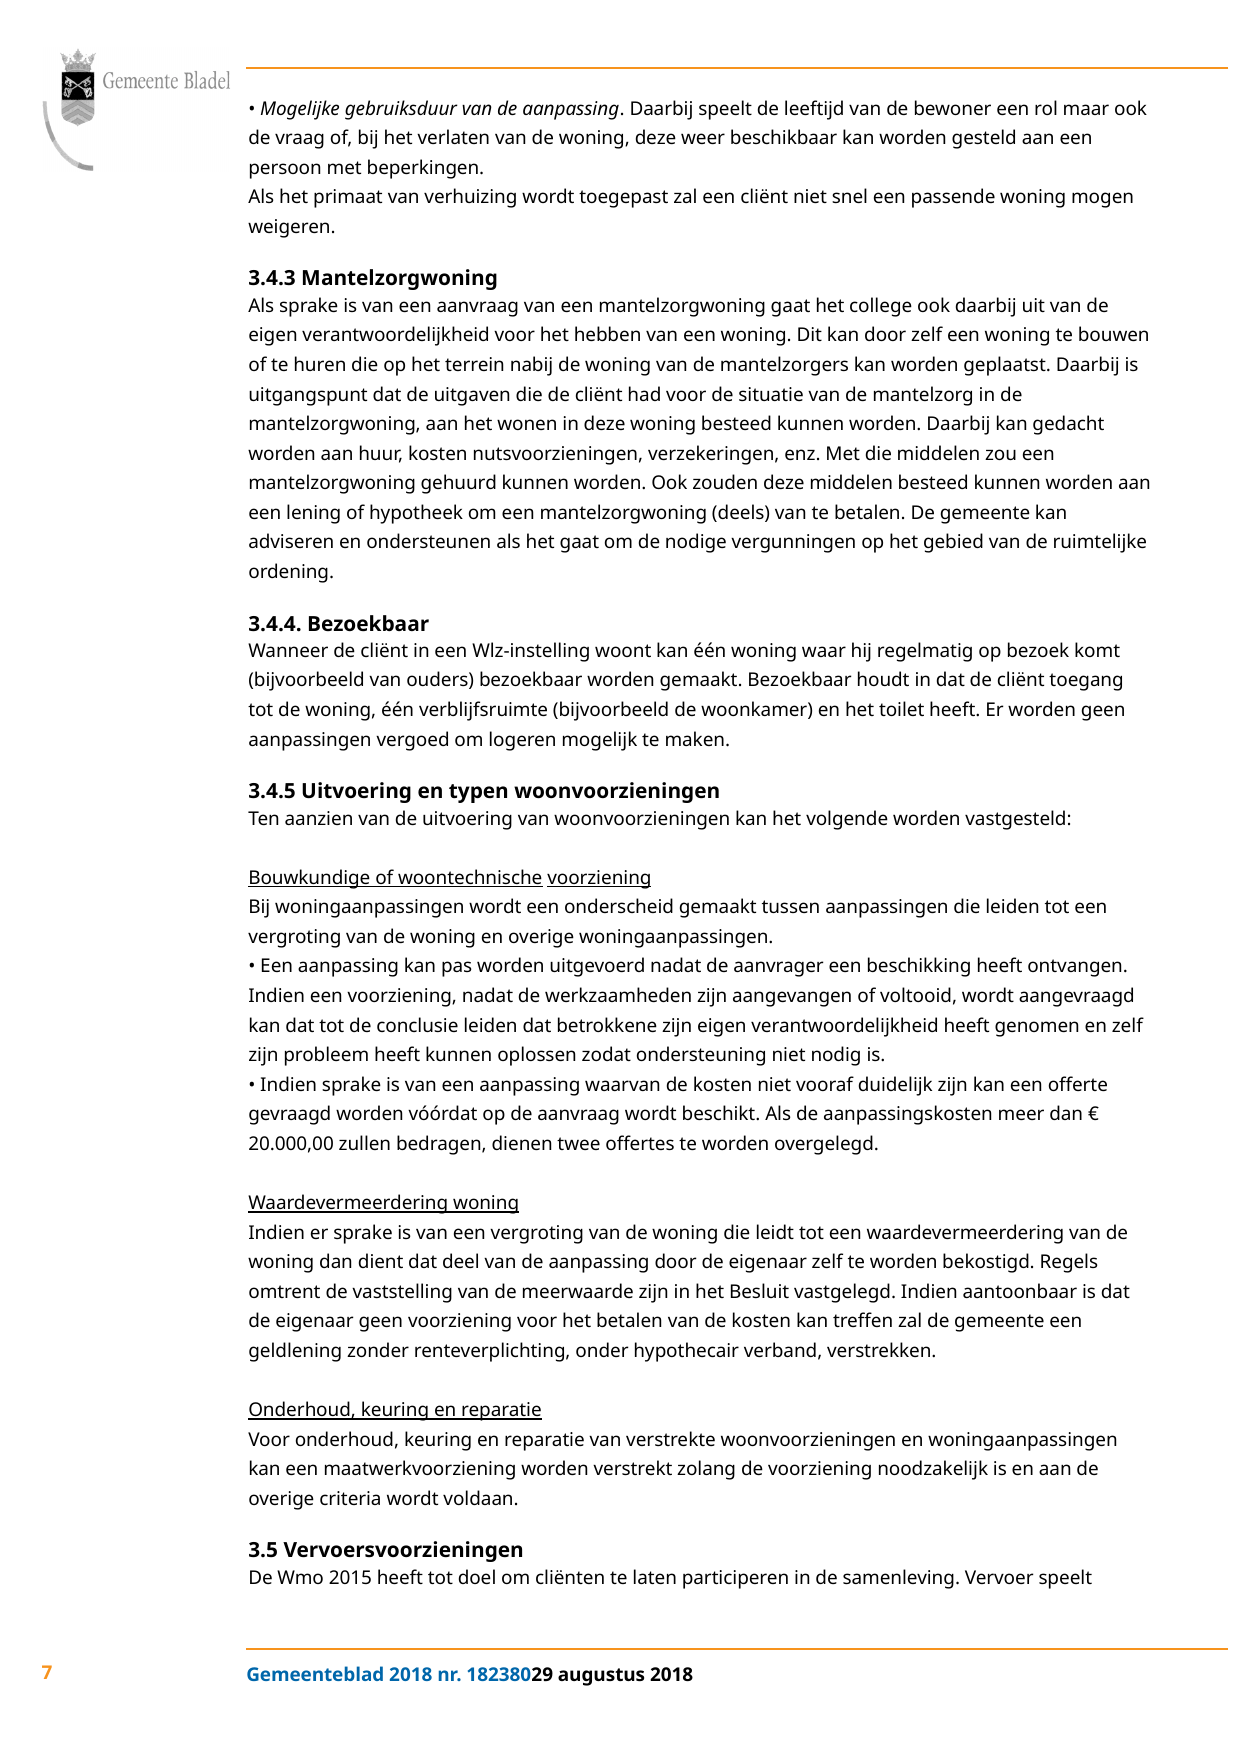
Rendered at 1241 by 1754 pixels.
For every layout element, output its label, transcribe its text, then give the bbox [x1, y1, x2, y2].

text Als het primaat van verhuizing wordt toegepast zal een cliënt niet snel een passende woning mogen weigeren. [248, 183, 1152, 239]
text De Wmo 2015 heeft tot doel om cliënten te laten participeren in de samenleving. Vervoer speelt [248, 1564, 1152, 1590]
text Als sprake is van een aanvraag van een mantelzorgwoning gaat het college ook daarbij uit van de eigen verantwoordelijkheid voor het hebben van een woning. Dit kan door zelf een woning te bouwen of te huren die op het terrein nabij de woning van de mantelzorgers kan worden geplaatst. Daarbij is uitgangspunt dat de uitgaven die de cliënt had voor de situatie van de mantelzorg in de mantelzorgwoning, aan het wonen in deze woning besteed kunnen worden. Daarbij kan gedacht worden aan huur, kosten nutsvoorzieningen, verzekeringen, enz. Met die middelen zou een mantelzorgwoning gehuurd kunnen worden. Ook zouden deze middelen besteed kunnen worden aan een lening of hypotheek om een mantelzorgwoning (deels) van te betalen. De gemeente kan adviseren en ondersteunen als het gaat om de nodige vergunningen op het gebied van de ruimtelijke ordening. [248, 292, 1152, 584]
text Onderhoud, keuring en reparatie [248, 1396, 1152, 1422]
text • Mogelijke gebruiksduur van de aanpassing. Daarbij speelt de leeftijd van de bewoner een rol maar ook de vraag of, bij het verlaten van de woning, deze weer beschikbaar kan worden gesteld aan een persoon met beperkingen. [248, 95, 1152, 180]
text Ten aanzien van de uitvoering van woonvoorzieningen kan het volgende worden vastgesteld: [248, 805, 1152, 830]
text 3.4.3 Mantelzorgwoning [248, 263, 1152, 292]
text 3.4.5 Uitvoering en typen woonvoorzieningen [248, 776, 1152, 805]
text Voor onderhoud, keuring en reparatie van verstrekte woonvoorzieningen en woningaanpassingen kan een maatwerkvoorziening worden verstrekt zolang de voorziening noodzakelijk is en aan de overige criteria wordt voldaan. [248, 1426, 1152, 1511]
text • Een aanpassing kan pas worden uitgevoerd nadat de aanvrager een beschikking heeft ontvangen. Indien een voorziening, nadat de werkzaamheden zijn aangevangen of voltooid, wordt aangevraagd kan dat tot de conclusie leiden dat betrokkene zijn eigen verantwoordelijkheid heeft genomen en zelf zijn probleem heeft kunnen oplossen zodat ondersteuning niet nodig is. [248, 953, 1152, 1067]
text Bij woningaanpassingen wordt een onderscheid gemaakt tussen aanpassingen die leiden tot een vergroting van de woning en overige woningaanpassingen. [248, 893, 1152, 949]
text • Indien sprake is van een aanpassing waarvan de kosten niet vooraf duidelijk zijn kan een offerte gevraagd worden vóórdat op de aanvraag wordt beschikt. Als de aanpassingskosten meer dan € 20.000,00 zullen bedragen, dienen twee offertes te worden overgelegd. [248, 1071, 1152, 1156]
picture [41, 47, 231, 172]
text Indien er sprake is van een vergroting van de woning die leidt tot een waardevermeerdering van de woning dan dient dat deel van de aanpassing door de eigenaar zelf te worden bekostigd. Regels omtrent de vaststelling van de meerwaarde zijn in het Besluit vastgelegd. Indien aantoonbaar is dat de eigenaar geen voorziening voor het betalen van de kosten kan treffen zal de gemeente een geldlening zonder renteverplichting, onder hypothecair verband, verstrekken. [248, 1219, 1152, 1363]
text 3.4.4. Bezoekbaar [248, 609, 1152, 637]
text Bouwkundige of woontechnische voorziening [248, 864, 1152, 889]
text Waardevermeerdering woning [248, 1189, 1152, 1215]
text 3.5 Vervoersvoorzieningen [248, 1536, 1152, 1564]
text Wanneer de cliënt in een Wlz-instelling woont kan één woning waar hij regelmatig op bezoek komt (bijvoorbeeld van ouders) bezoekbaar worden gemaakt. Bezoekbaar houdt in dat de cliënt toegang tot de woning, één verblijfsruimte (bijvoorbeeld de woonkamer) en het toilet heeft. Er worden geen aanpassingen vergoed om logeren mogelijk te maken. [248, 637, 1152, 752]
